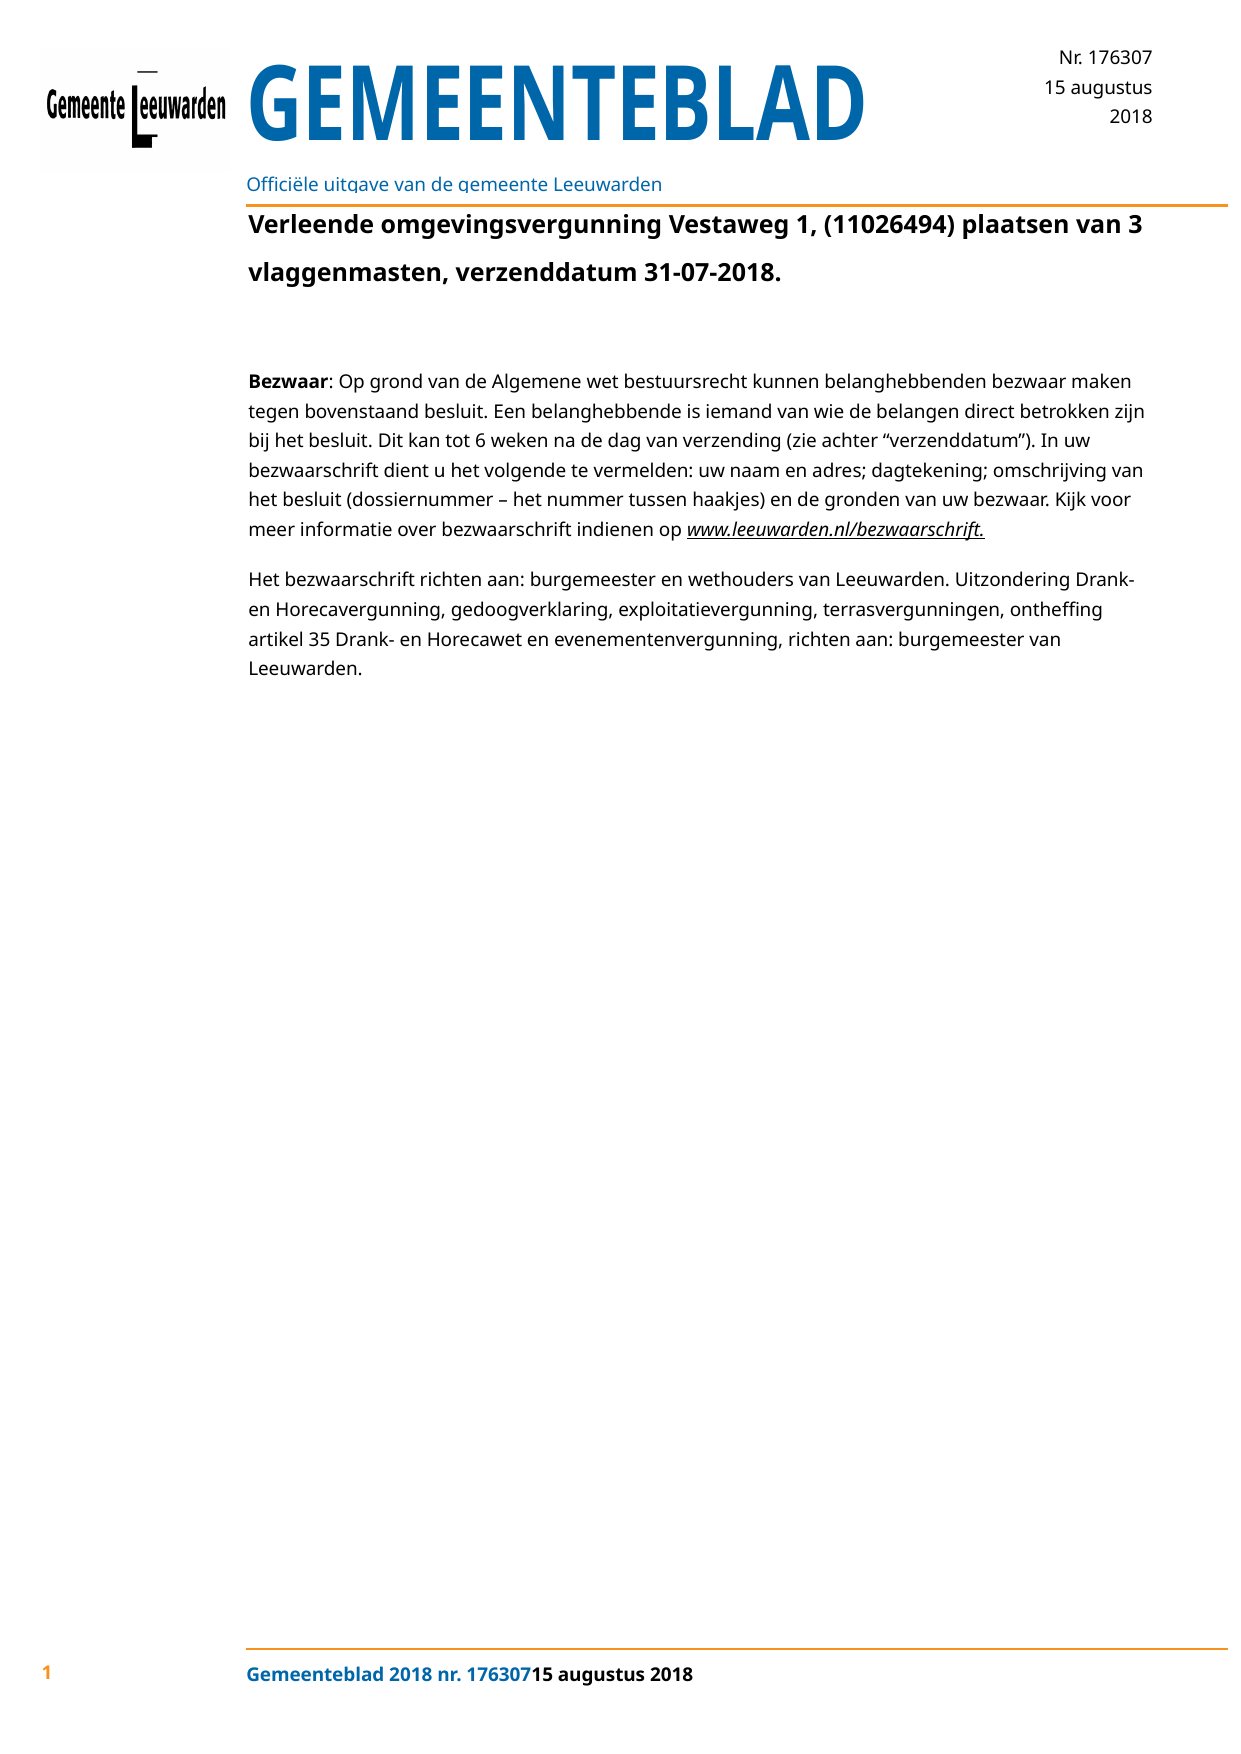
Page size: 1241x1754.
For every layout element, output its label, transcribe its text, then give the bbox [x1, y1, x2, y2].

picture [41, 47, 231, 172]
text Het bezwaarschrift richten aan: burgemeester en wethouders van Leeuwarden. Uitzondering Drank- en Horecavergunning, gedoogverklaring, exploitatievergunning, terrasvergunningen, ontheffing artikel 35 Drank- en Horecawet en evenementenvergunning, richten aan: burgemeester van Leeuwarden. [248, 567, 1152, 681]
text Verleende omgevingsvergunning Vestaweg 1, (11026494) plaatsen van 3 vlaggenmasten, verzenddatum 31-07-2018. [248, 207, 1152, 288]
text Bezwaar: Op grond van de Algemene wet bestuursrecht kunnen belanghebbenden bezwaar maken tegen bovenstaand besluit. Een belanghebbende is iemand van wie de belangen direct betrokken zijn bij het besluit. Dit kan tot 6 weken na de dag van verzending (zie achter “verzenddatum”). In uw bezwaarschrift dient u het volgende te vermelden: uw naam en adres; dagtekening; omschrijving van het besluit (dossiernummer – het nummer tussen haakjes) en de gronden van uw bezwaar. Kijk voor meer informatie over bezwaarschrift indienen op www.leeuwarden.nl/bezwaarschrift. [248, 368, 1152, 542]
